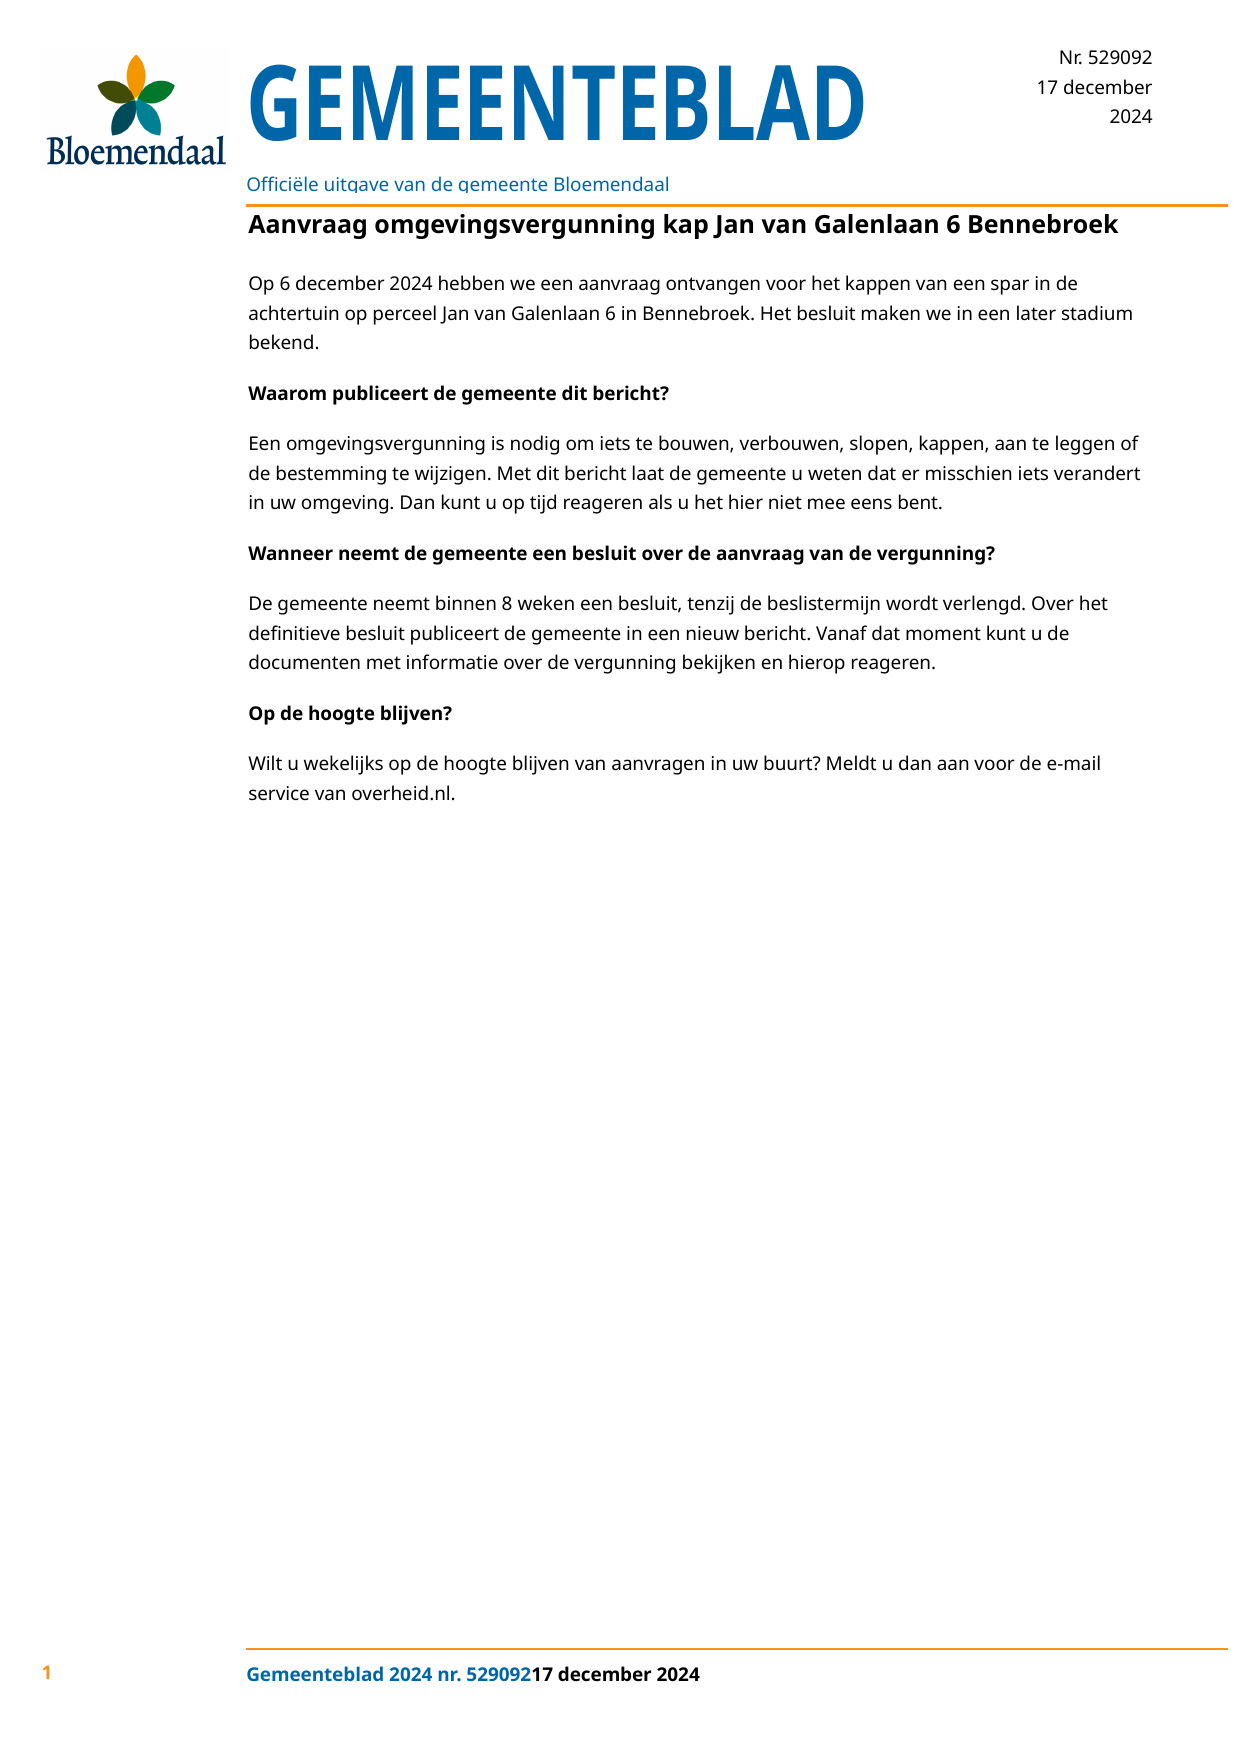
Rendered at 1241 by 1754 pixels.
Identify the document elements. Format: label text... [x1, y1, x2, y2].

text Wanneer neemt de gemeente een besluit over de aanvraag van de vergunning? [248, 540, 1152, 566]
text Op de hoogte blijven? [248, 700, 1152, 726]
text De gemeente neemt binnen 8 weken een besluit, tenzij de beslistermijn wordt verlengd. Over het definitieve besluit publiceert de gemeente in een nieuw bericht. Vanaf dat moment kunt u de documenten met informatie over de vergunning bekijken en hierop reageren. [248, 590, 1152, 675]
text Wilt u wekelijks op de hoogte blijven van aanvragen in uw buurt? Meldt u dan aan voor de e-mail service van overheid.nl. [248, 750, 1152, 806]
text Een omgevingsvergunning is nodig om iets te bouwen, verbouwen, slopen, kappen, aan te leggen of de bestemming te wijzigen. Met dit bericht laat de gemeente u weten dat er misschien iets verandert in uw omgeving. Dan kunt u op tijd reageren als u het hier niet mee eens bent. [248, 430, 1152, 515]
text Op 6 december 2024 hebben we een aanvraag ontvangen voor het kappen van een spar in de achtertuin op perceel Jan van Galenlaan 6 in Bennebroek. Het besluit maken we in een later stadium bekend. [248, 270, 1152, 355]
text Waarom publiceert de gemeente dit bericht? [248, 380, 1152, 406]
picture [41, 47, 231, 172]
text Aanvraag omgevingsvergunning kap Jan van Galenlaan 6 Bennebroek [248, 207, 1152, 241]
